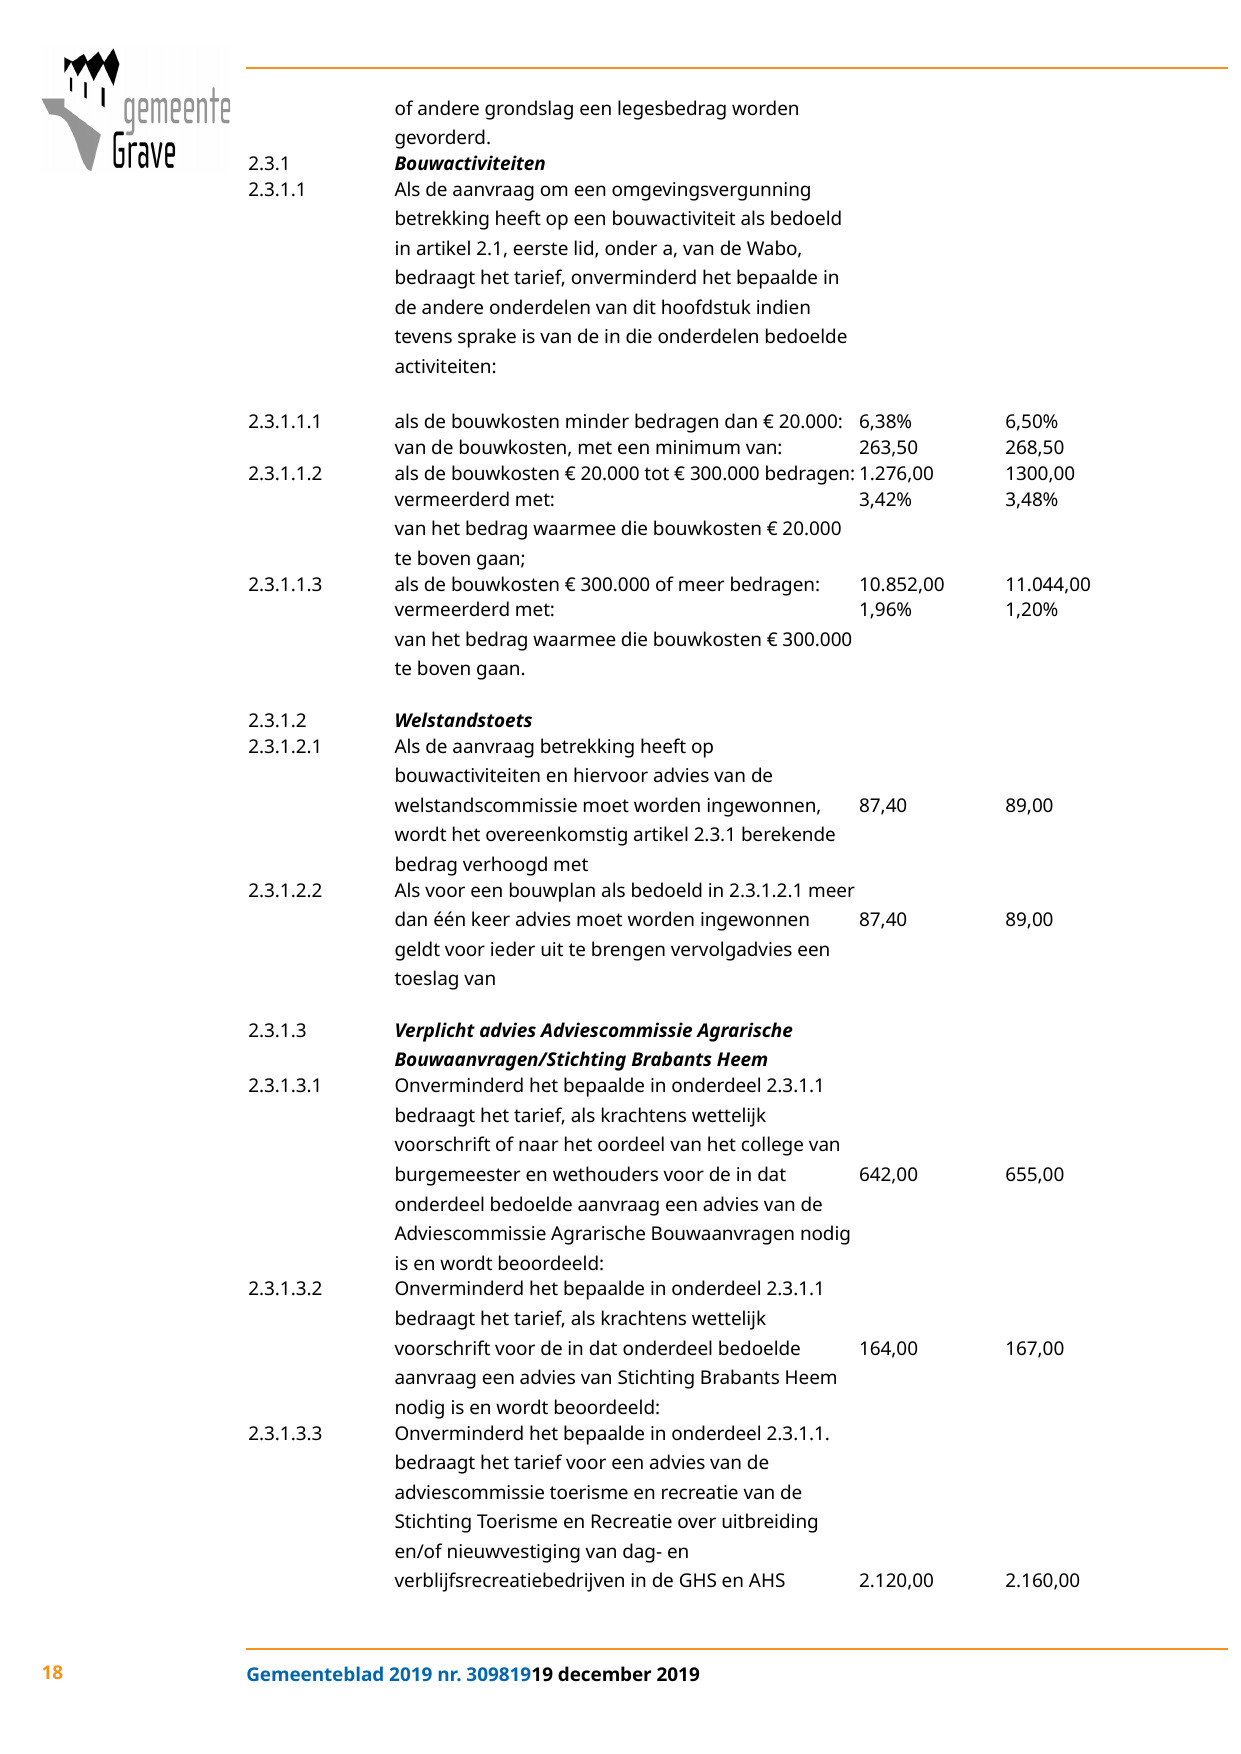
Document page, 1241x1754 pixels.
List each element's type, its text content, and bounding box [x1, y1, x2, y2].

table_cell 1300,00 [1005, 460, 1152, 486]
table_cell 2.3.1.1.3 [248, 571, 394, 596]
table_cell vermeerderd met: van het bedrag waarmee die bouwkosten € 20.000 te boven gaan; [394, 486, 859, 571]
table_cell 6,38% [859, 409, 1005, 434]
table_cell 2.3.1.2.2 [248, 877, 394, 991]
table_cell 11.044,00 [1005, 571, 1152, 596]
table_cell [1005, 707, 1152, 733]
table_cell 1.276,00 [859, 460, 1005, 486]
table_cell 2.3.1.2 [248, 707, 394, 733]
table_cell Als de aanvraag om een omgevingsvergunning betrekking heeft op een bouwactiviteit als bedoeld in artikel 2.1, eerste lid, onder a, van de Wabo, bedraagt het tarief, onverminderd het bepaalde in de andere onderdelen van dit hoofdstuk indien tevens sprake is van de in die onderdelen bedoelde activiteiten: [394, 176, 859, 409]
table_cell [394, 991, 859, 1017]
table_cell [1005, 991, 1152, 1017]
table_cell 263,50 [859, 434, 1005, 460]
table_cell [859, 681, 1005, 707]
table_cell 164,00 [859, 1276, 1005, 1420]
table_cell Als voor een bouwplan als bedoeld in 2.3.1.2.1 meer dan één keer advies moet worden ingewonnen geldt voor ieder uit te brengen vervolgadvies een toeslag van [394, 877, 859, 991]
table_cell [1005, 95, 1152, 150]
table_cell 3,42% [859, 486, 1005, 571]
table_cell 2.160,00 [1005, 1420, 1152, 1593]
table_cell Bouwactiviteiten [394, 150, 859, 176]
table_cell [248, 434, 394, 460]
table_cell [248, 95, 394, 150]
table_cell 89,00 [1005, 877, 1152, 991]
table_cell Welstandstoets [394, 707, 859, 733]
table_cell 2.3.1.3.1 [248, 1073, 394, 1276]
table_cell 2.3.1.1.1 [248, 409, 394, 434]
table_cell 1,20% [1005, 596, 1152, 681]
table_cell 2.3.1.3 [248, 1017, 394, 1072]
table_cell 2.3.1.1.2 [248, 460, 394, 486]
table_cell als de bouwkosten minder bedragen dan € 20.000: [394, 409, 859, 434]
table_cell [1005, 150, 1152, 176]
table_cell als de bouwkosten € 20.000 tot € 300.000 bedragen: [394, 460, 859, 486]
table_cell 1,96% [859, 596, 1005, 681]
table_cell 89,00 [1005, 733, 1152, 877]
table_cell 2.3.1 [248, 150, 394, 176]
table_cell [1005, 681, 1152, 707]
table_cell [248, 991, 394, 1017]
picture [41, 47, 231, 172]
table_cell [859, 707, 1005, 733]
table_cell 642,00 [859, 1073, 1005, 1276]
table_cell 2.120,00 [859, 1420, 1005, 1593]
table_cell 2.3.1.3.3 [248, 1420, 394, 1593]
table_cell als de bouwkosten € 300.000 of meer bedragen: [394, 571, 859, 596]
table_cell 6,50% [1005, 409, 1152, 434]
table_cell van de bouwkosten, met een minimum van: [394, 434, 859, 460]
table_cell 87,40 [859, 877, 1005, 991]
table_cell [248, 681, 394, 707]
table_cell [1005, 176, 1152, 409]
table_cell [859, 1017, 1005, 1072]
table_cell [394, 681, 859, 707]
table_cell Als de aanvraag betrekking heeft op bouwactiviteiten en hiervoor advies van de welstandscommissie moet worden ingewonnen, wordt het overeenkomstig artikel 2.3.1 berekende bedrag verhoogd met [394, 733, 859, 877]
table_cell 2.3.1.1 [248, 176, 394, 409]
table_cell 268,50 [1005, 434, 1152, 460]
table_cell [248, 596, 394, 681]
table_cell Onverminderd het bepaalde in onderdeel 2.3.1.1. bedraagt het tarief voor een advies van de adviescommissie toerisme en recreatie van de Stichting Toerisme en Recreatie over uitbreiding en/of nieuwvestiging van dag- en verblijfsrecreatiebedrijven in de GHS en AHS [394, 1420, 859, 1593]
table_cell 3,48% [1005, 486, 1152, 571]
table_cell 2.3.1.2.1 [248, 733, 394, 877]
table_cell [248, 486, 394, 571]
table_cell Onverminderd het bepaalde in onderdeel 2.3.1.1 bedraagt het tarief, als krachtens wettelijk voorschrift voor de in dat onderdeel bedoelde aanvraag een advies van Stichting Brabants Heem nodig is en wordt beoordeeld: [394, 1276, 859, 1420]
table_cell 167,00 [1005, 1276, 1152, 1420]
table_cell 2.3.1.3.2 [248, 1276, 394, 1420]
table_cell Verplicht advies Adviescommissie Agrarische Bouwaanvragen/Stichting Brabants Heem [394, 1017, 859, 1072]
table_cell [859, 991, 1005, 1017]
table_cell Onverminderd het bepaalde in onderdeel 2.3.1.1 bedraagt het tarief, als krachtens wettelijk voorschrift of naar het oordeel van het college van burgemeester en wethouders voor de in dat onderdeel bedoelde aanvraag een advies van de Adviescommissie Agrarische Bouwaanvragen nodig is en wordt beoordeeld: [394, 1073, 859, 1276]
table_cell [859, 95, 1005, 150]
table_cell vermeerderd met: van het bedrag waarmee die bouwkosten € 300.000 te boven gaan. [394, 596, 859, 681]
table_cell [859, 150, 1005, 176]
table_cell 10.852,00 [859, 571, 1005, 596]
table_cell 655,00 [1005, 1073, 1152, 1276]
table_cell [859, 176, 1005, 409]
table_cell of andere grondslag een legesbedrag worden gevorderd. [394, 95, 859, 150]
table_cell [1005, 1017, 1152, 1072]
table_cell 87,40 [859, 733, 1005, 877]
